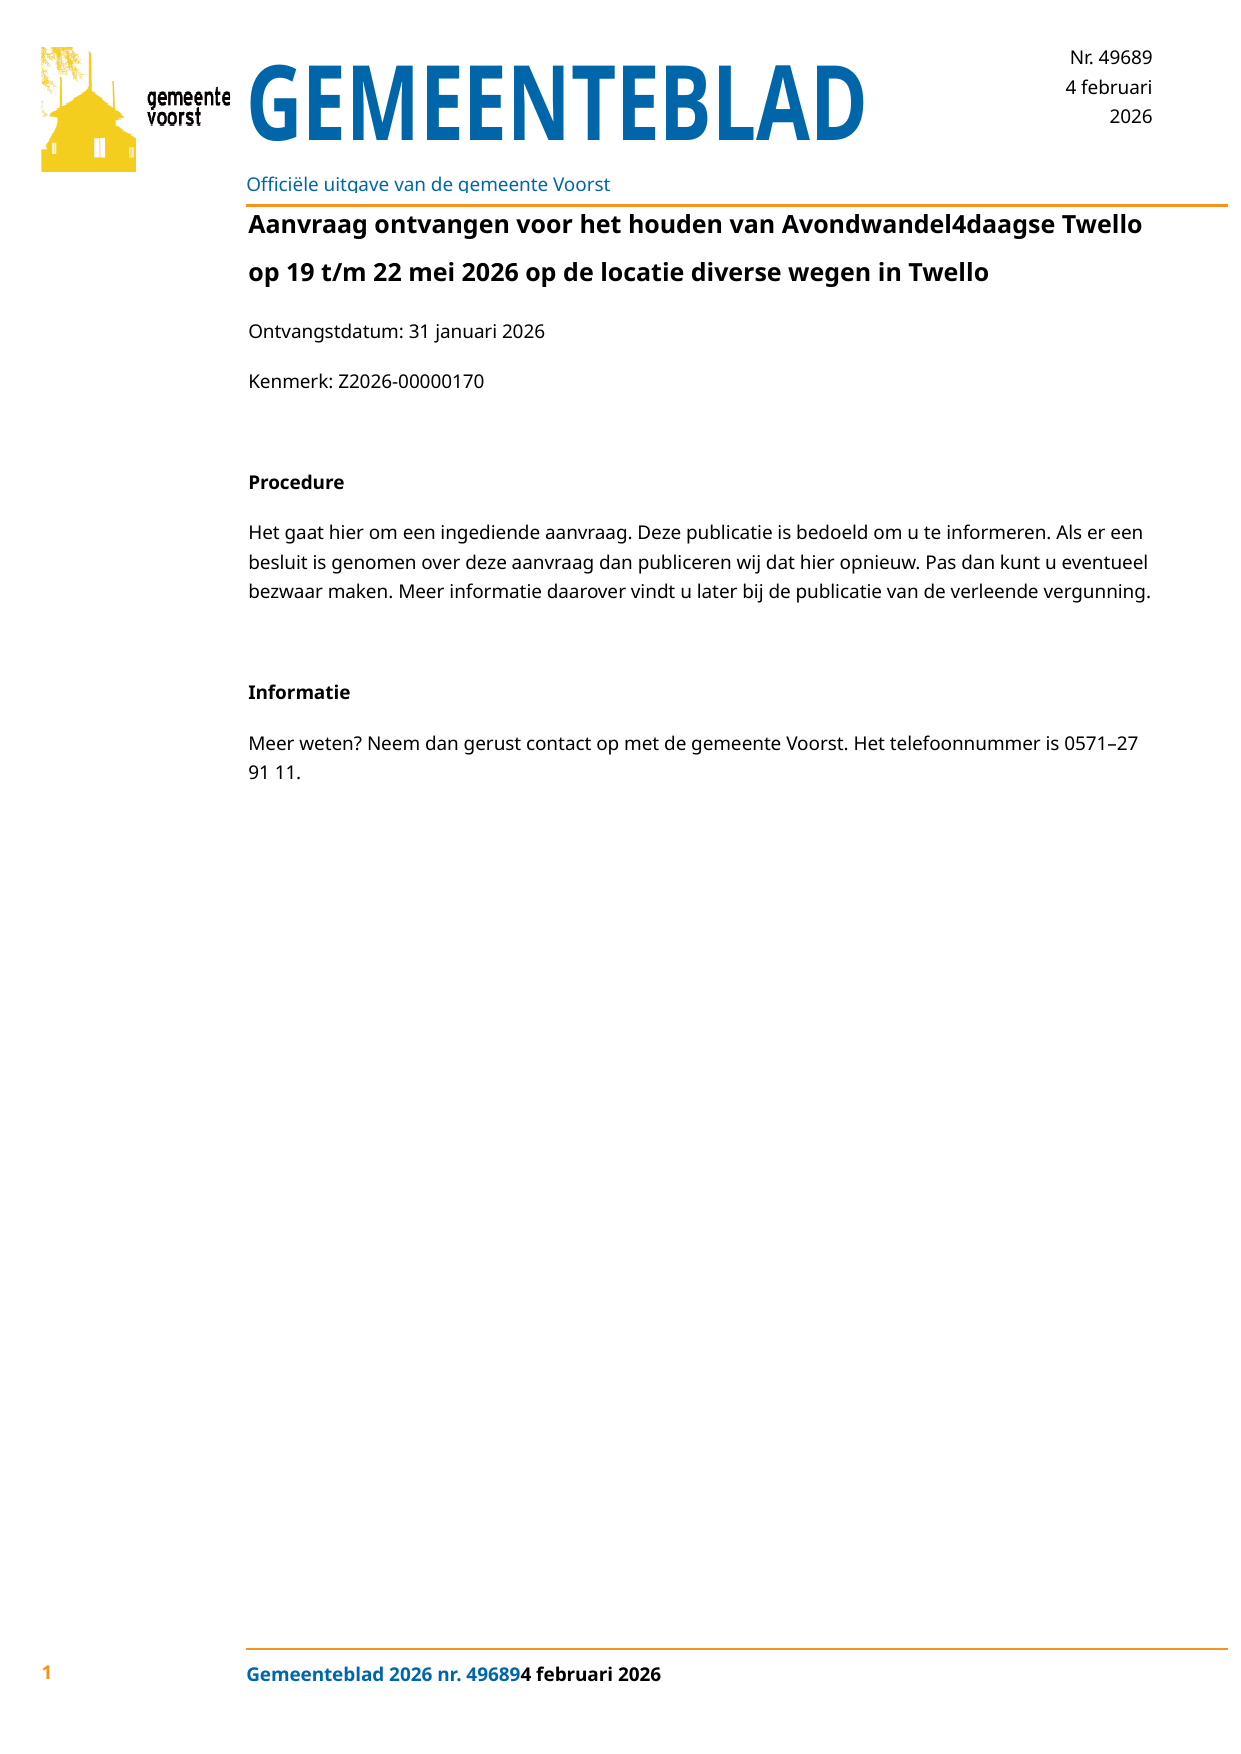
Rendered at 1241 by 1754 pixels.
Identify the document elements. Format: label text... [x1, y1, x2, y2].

text Procedure [248, 469, 1152, 495]
text Aanvraag ontvangen voor het houden van Avondwandel4daagse Twello op 19 t/m 22 mei 2026 op de locatie diverse wegen in Twello [248, 207, 1152, 288]
text Meer weten? Neem dan gerust contact op met de gemeente Voorst. Het telefoonnummer is 0571–27 91 11. [248, 730, 1152, 785]
picture [41, 47, 231, 172]
text Informatie [248, 679, 1152, 705]
text Ontvangstdatum: 31 januari 2026 [248, 318, 1152, 344]
text Het gaat hier om een ingediende aanvraag. Deze publicatie is bedoeld om u te informeren. Als er een besluit is genomen over deze aanvraag dan publiceren wij dat hier opnieuw. Pas dan kunt u eventueel bezwaar maken. Meer informatie daarover vindt u later bij de publicatie van de verleende vergunning. [248, 519, 1152, 604]
text Kenmerk: Z2026-00000170 [248, 368, 1152, 394]
